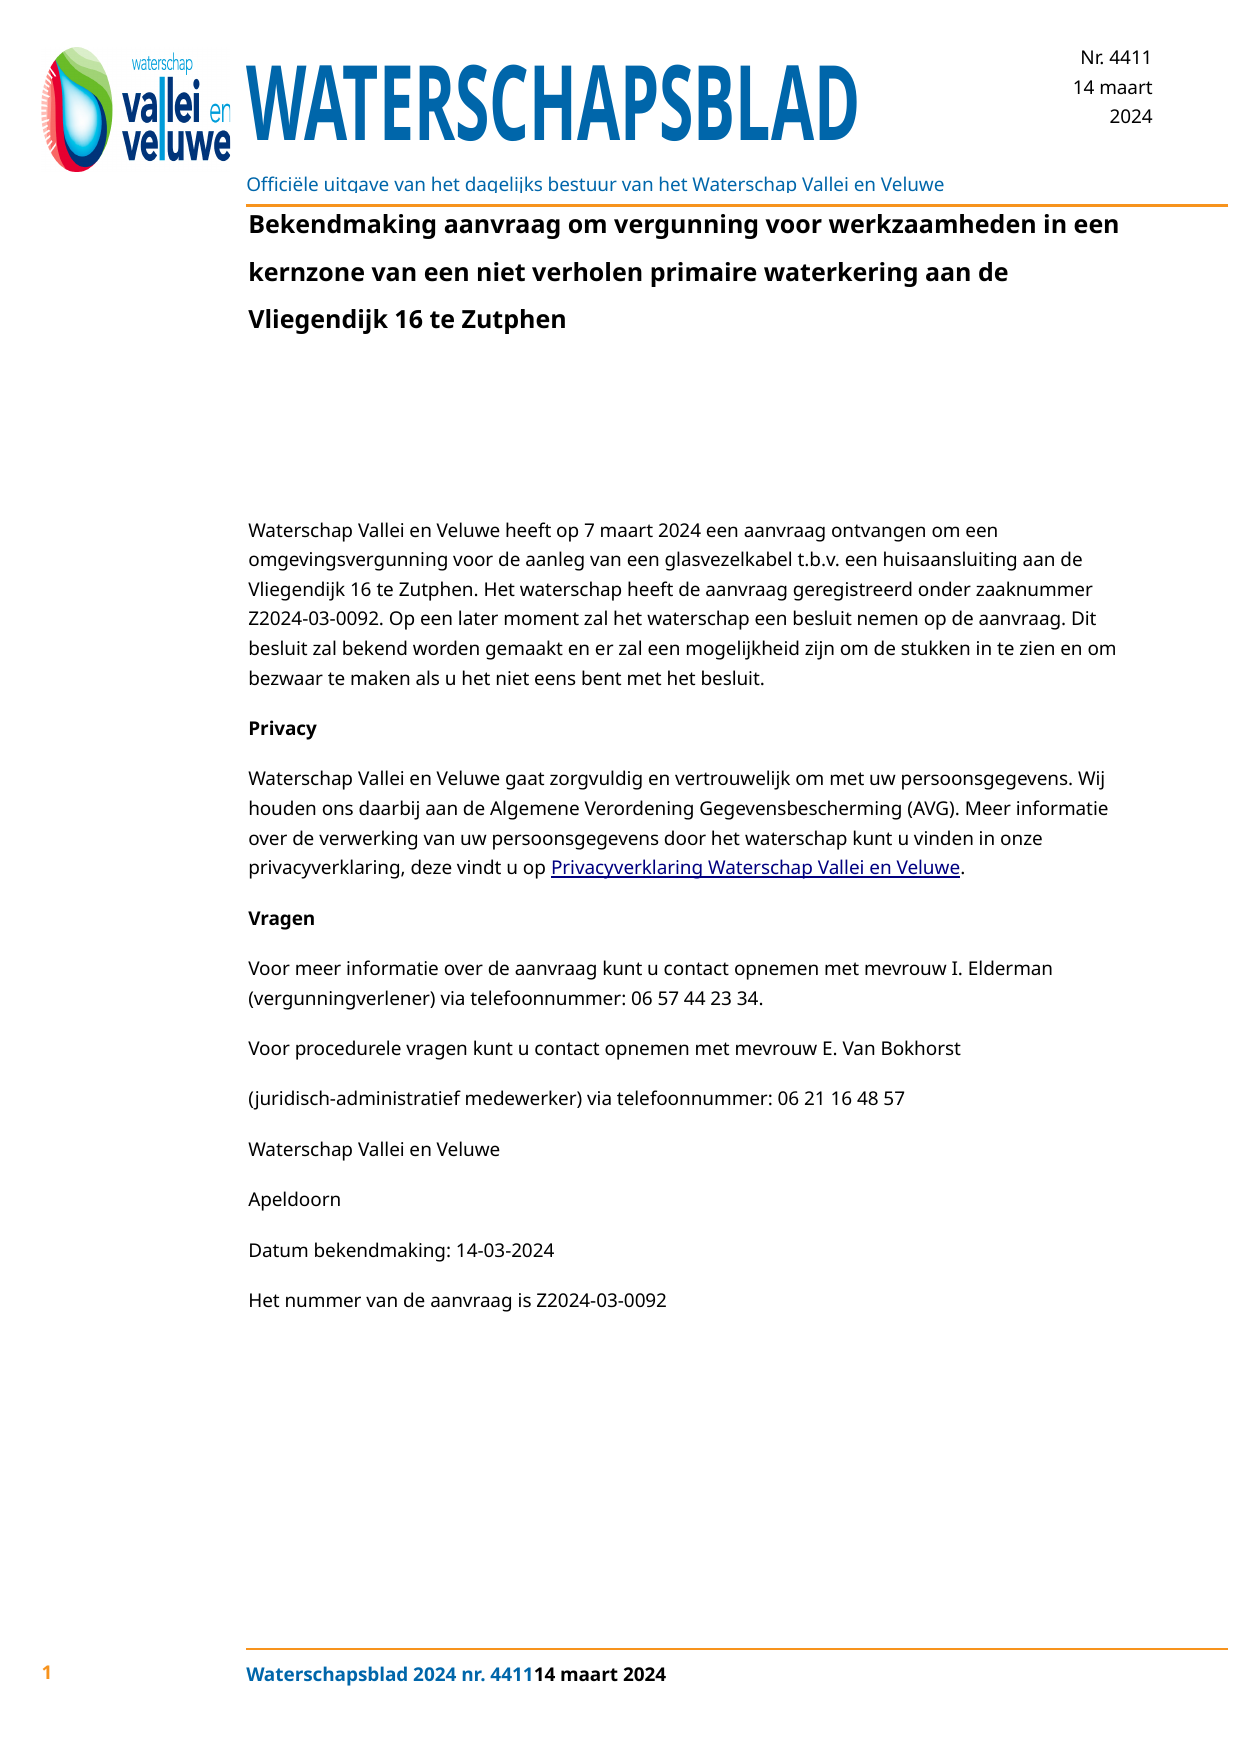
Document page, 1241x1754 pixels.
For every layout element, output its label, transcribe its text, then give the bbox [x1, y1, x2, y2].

text (juridisch-administratief medewerker) via telefoonnummer: 06 21 16 48 57 [248, 1086, 1152, 1111]
text Waterschap Vallei en Veluwe heeft op 7 maart 2024 een aanvraag ontvangen om een omgevingsvergunning voor de aanleg van een glasvezelkabel t.b.v. een huisaansluiting aan de Vliegendijk 16 te Zutphen. Het waterschap heeft de aanvraag geregistreerd onder zaaknummer Z2024-03-0092. Op een later moment zal het waterschap een besluit nemen op de aanvraag. Dit besluit zal bekend worden gemaakt en er zal een mogelijkheid zijn om de stukken in te zien en om bezwaar te maken als u het niet eens bent met het besluit. [248, 517, 1152, 690]
text Voor procedurele vragen kunt u contact opnemen met mevrouw E. Van Bokhorst [248, 1035, 1152, 1061]
text Waterschap Vallei en Veluwe [248, 1136, 1152, 1162]
text Waterschap Vallei en Veluwe gaat zorgvuldig en vertrouwelijk om met uw persoonsgegevens. Wij houden ons daarbij aan de Algemene Verordening Gegevensbescherming (AVG). Meer informatie over de verwerking van uw persoonsgegevens door het waterschap kunt u vinden in onze privacyverklaring, deze vindt u op Privacyverklaring Waterschap Vallei en Veluwe. [248, 766, 1152, 880]
text Voor meer informatie over de aanvraag kunt u contact opnemen met mevrouw I. Elderman (vergunningverlener) via telefoonnummer: 06 57 44 23 34. [248, 955, 1152, 1010]
text Privacy [248, 715, 1152, 741]
picture [41, 47, 231, 172]
text Apeldoorn [248, 1186, 1152, 1212]
text Vragen [248, 905, 1152, 930]
text Het nummer van de aanvraag is Z2024-03-0092 [248, 1287, 1152, 1313]
text Bekendmaking aanvraag om vergunning voor werkzaamheden in een kernzone van een niet verholen primaire waterkering aan de Vliegendijk 16 te Zutphen [248, 207, 1152, 336]
text Datum bekendmaking: 14-03-2024 [248, 1237, 1152, 1262]
